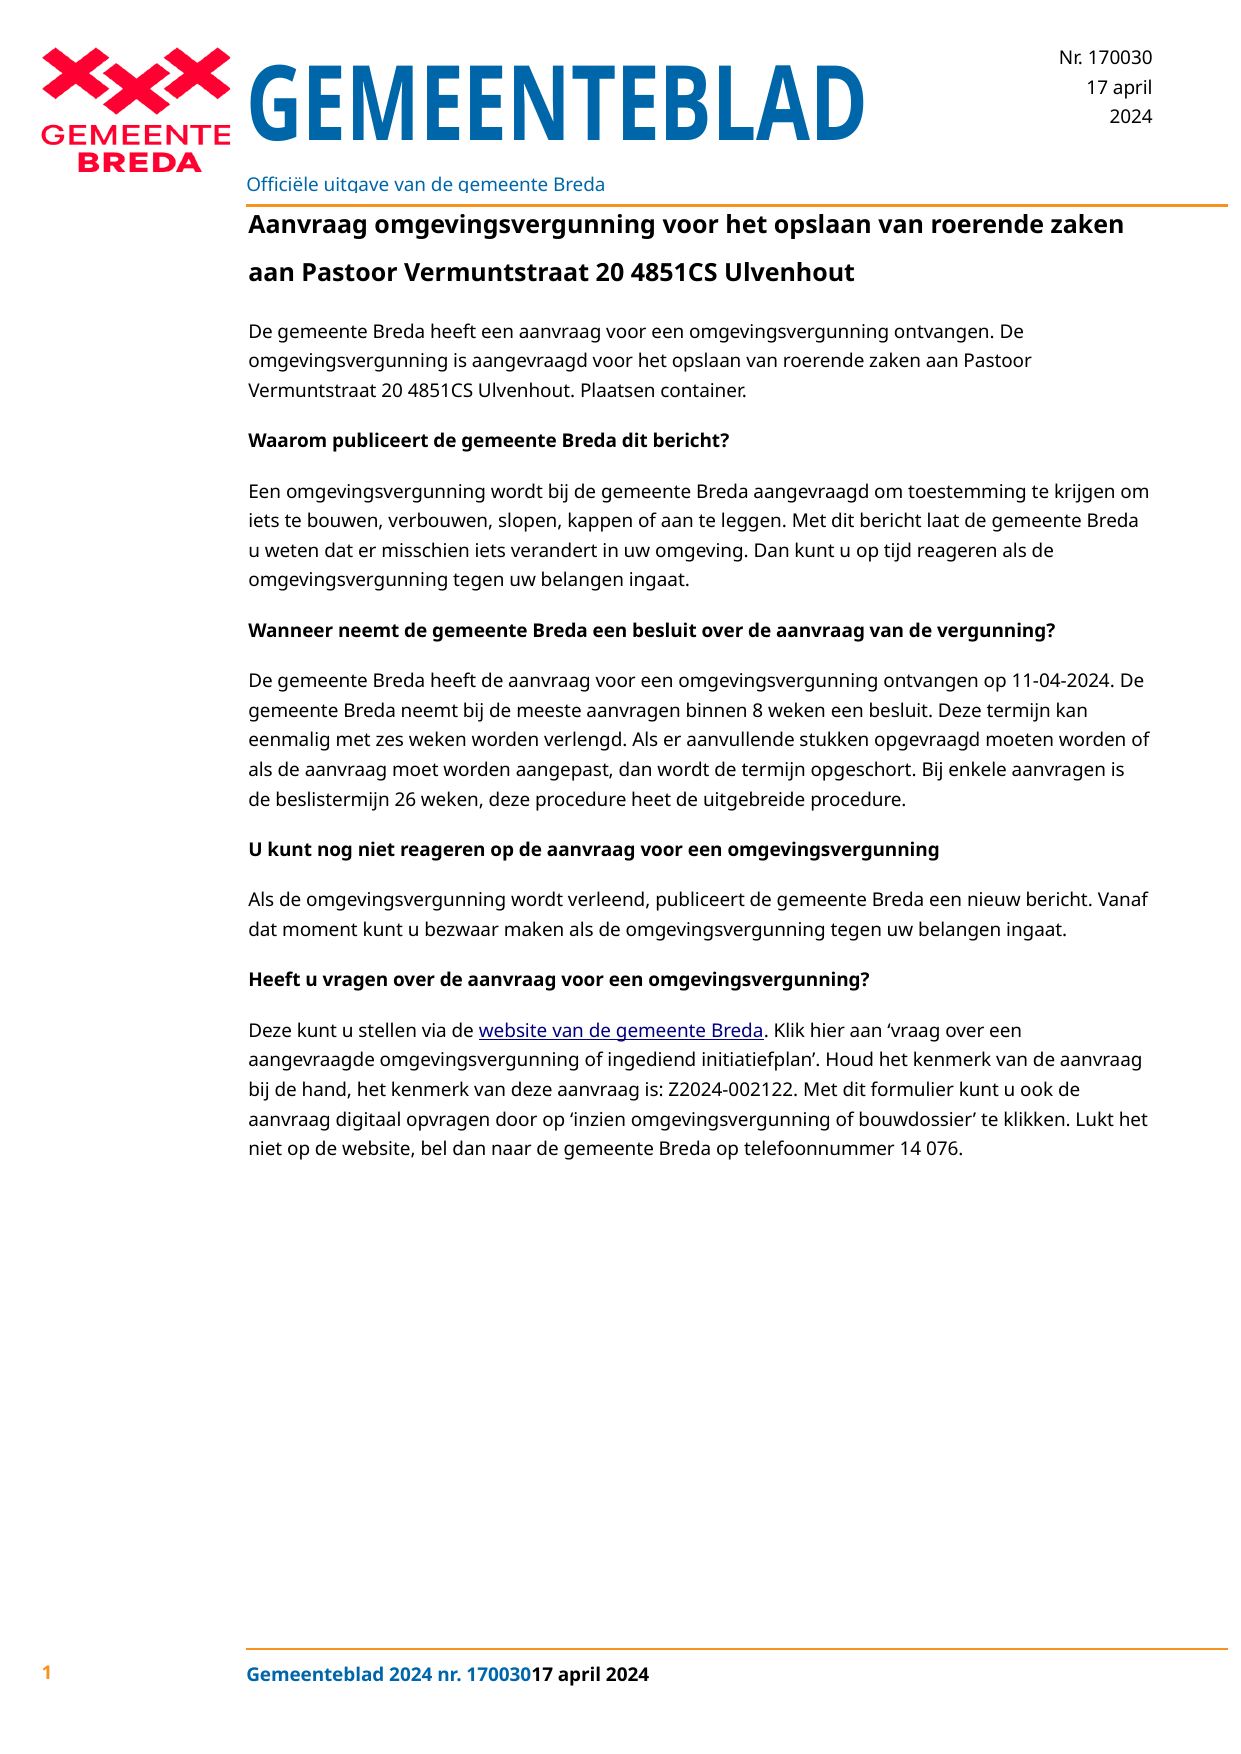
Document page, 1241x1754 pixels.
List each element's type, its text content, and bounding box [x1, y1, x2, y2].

text De gemeente Breda heeft de aanvraag voor een omgevingsvergunning ontvangen op 11-04-2024. De gemeente Breda neemt bij de meeste aanvragen binnen 8 weken een besluit. Deze termijn kan eenmalig met zes weken worden verlengd. Als er aanvullende stukken opgevraagd moeten worden of als de aanvraag moet worden aangepast, dan wordt de termijn opgeschort. Bij enkele aanvragen is de beslistermijn 26 weken, deze procedure heet de uitgebreide procedure. [248, 667, 1152, 812]
text Als de omgevingsvergunning wordt verleend, publiceert de gemeente Breda een nieuw bericht. Vanaf dat moment kunt u bezwaar maken als de omgevingsvergunning tegen uw belangen ingaat. [248, 887, 1152, 942]
text Heeft u vragen over de aanvraag voor een omgevingsvergunning? [248, 967, 1152, 992]
picture [41, 47, 231, 172]
text U kunt nog niet reageren op de aanvraag voor een omgevingsvergunning [248, 836, 1152, 862]
text Waarom publiceert de gemeente Breda dit bericht? [248, 427, 1152, 453]
text Aanvraag omgevingsvergunning voor het opslaan van roerende zaken aan Pastoor Vermuntstraat 20 4851CS Ulvenhout [248, 207, 1152, 288]
text Een omgevingsvergunning wordt bij de gemeente Breda aangevraagd om toestemming te krijgen om iets te bouwen, verbouwen, slopen, kappen of aan te leggen. Met dit bericht laat de gemeente Breda u weten dat er misschien iets verandert in uw omgeving. Dan kunt u op tijd reageren als de omgevingsvergunning tegen uw belangen ingaat. [248, 478, 1152, 592]
text Deze kunt u stellen via de website van de gemeente Breda. Klik hier aan ‘vraag over een aangevraagde omgevingsvergunning of ingediend initiatiefplan’. Houd het kenmerk van de aanvraag bij de hand, het kenmerk van deze aanvraag is: Z2024-002122. Met dit formulier kunt u ook de aanvraag digitaal opvragen door op ‘inzien omgevingsvergunning of bouwdossier’ te klikken. Lukt het niet op de website, bel dan naar de gemeente Breda op telefoonnummer 14 076. [248, 1017, 1152, 1161]
text Wanneer neemt de gemeente Breda een besluit over de aanvraag van de vergunning? [248, 617, 1152, 643]
text De gemeente Breda heeft een aanvraag voor een omgevingsvergunning ontvangen. De omgevingsvergunning is aangevraagd voor het opslaan van roerende zaken aan Pastoor Vermuntstraat 20 4851CS Ulvenhout. Plaatsen container. [248, 318, 1152, 403]
